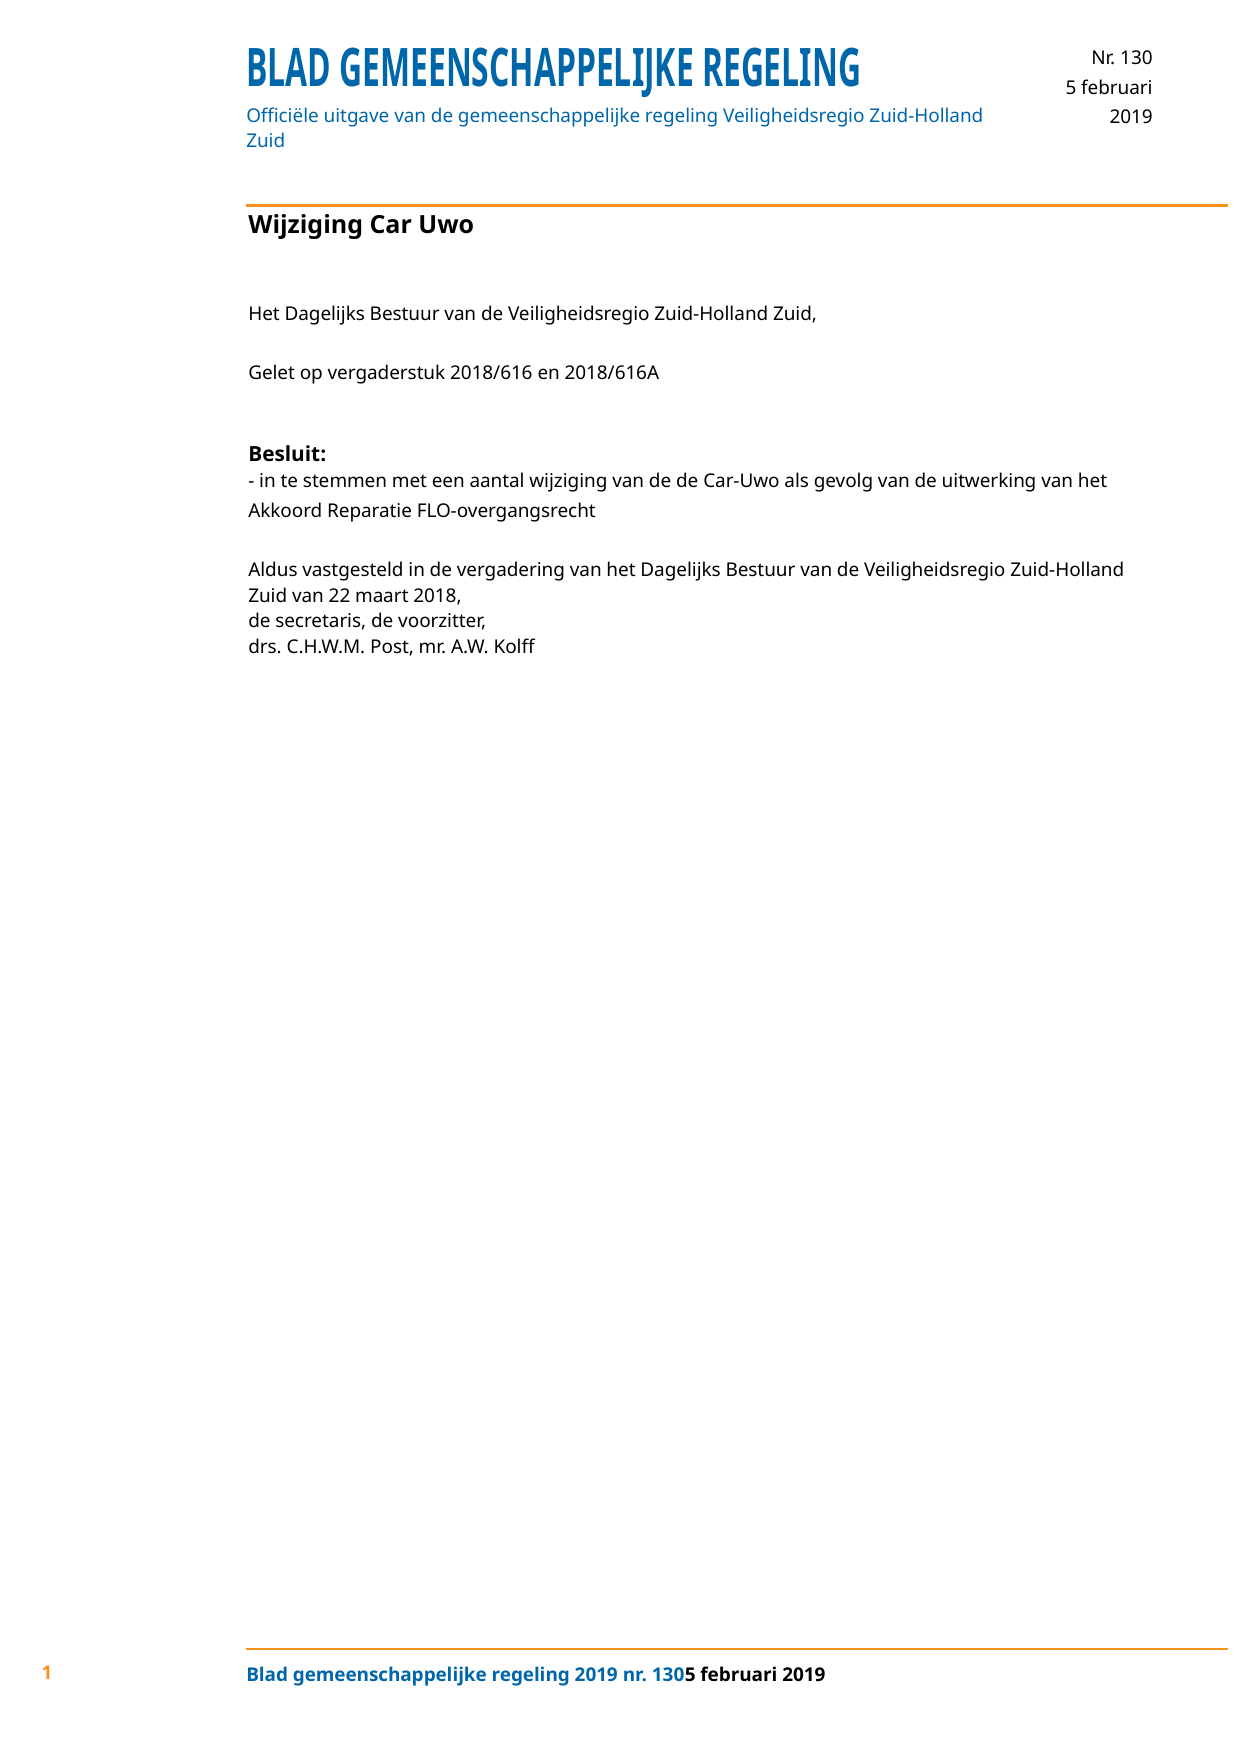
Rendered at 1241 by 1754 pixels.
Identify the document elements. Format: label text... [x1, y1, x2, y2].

text drs. C.H.W.M. Post, mr. A.W. Kolff [248, 633, 1152, 659]
text Gelet op vergaderstuk 2018/616 en 2018/616A [248, 359, 1152, 385]
text Het Dagelijks Bestuur van de Veiligheidsregio Zuid-Holland Zuid, [248, 300, 1152, 326]
text Besluit: [248, 439, 1152, 467]
text de secretaris, de voorzitter, [248, 608, 1152, 633]
text - in te stemmen met een aantal wijziging van de de Car-Uwo als gevolg van de uitwerking van het Akkoord Reparatie FLO-overgangsrecht [248, 467, 1152, 523]
text Aldus vastgesteld in de vergadering van het Dagelijks Bestuur van de Veiligheidsregio Zuid-Holland Zuid van 22 maart 2018, [248, 556, 1152, 608]
text Wijziging Car Uwo [248, 207, 1152, 241]
picture [41, 47, 231, 172]
